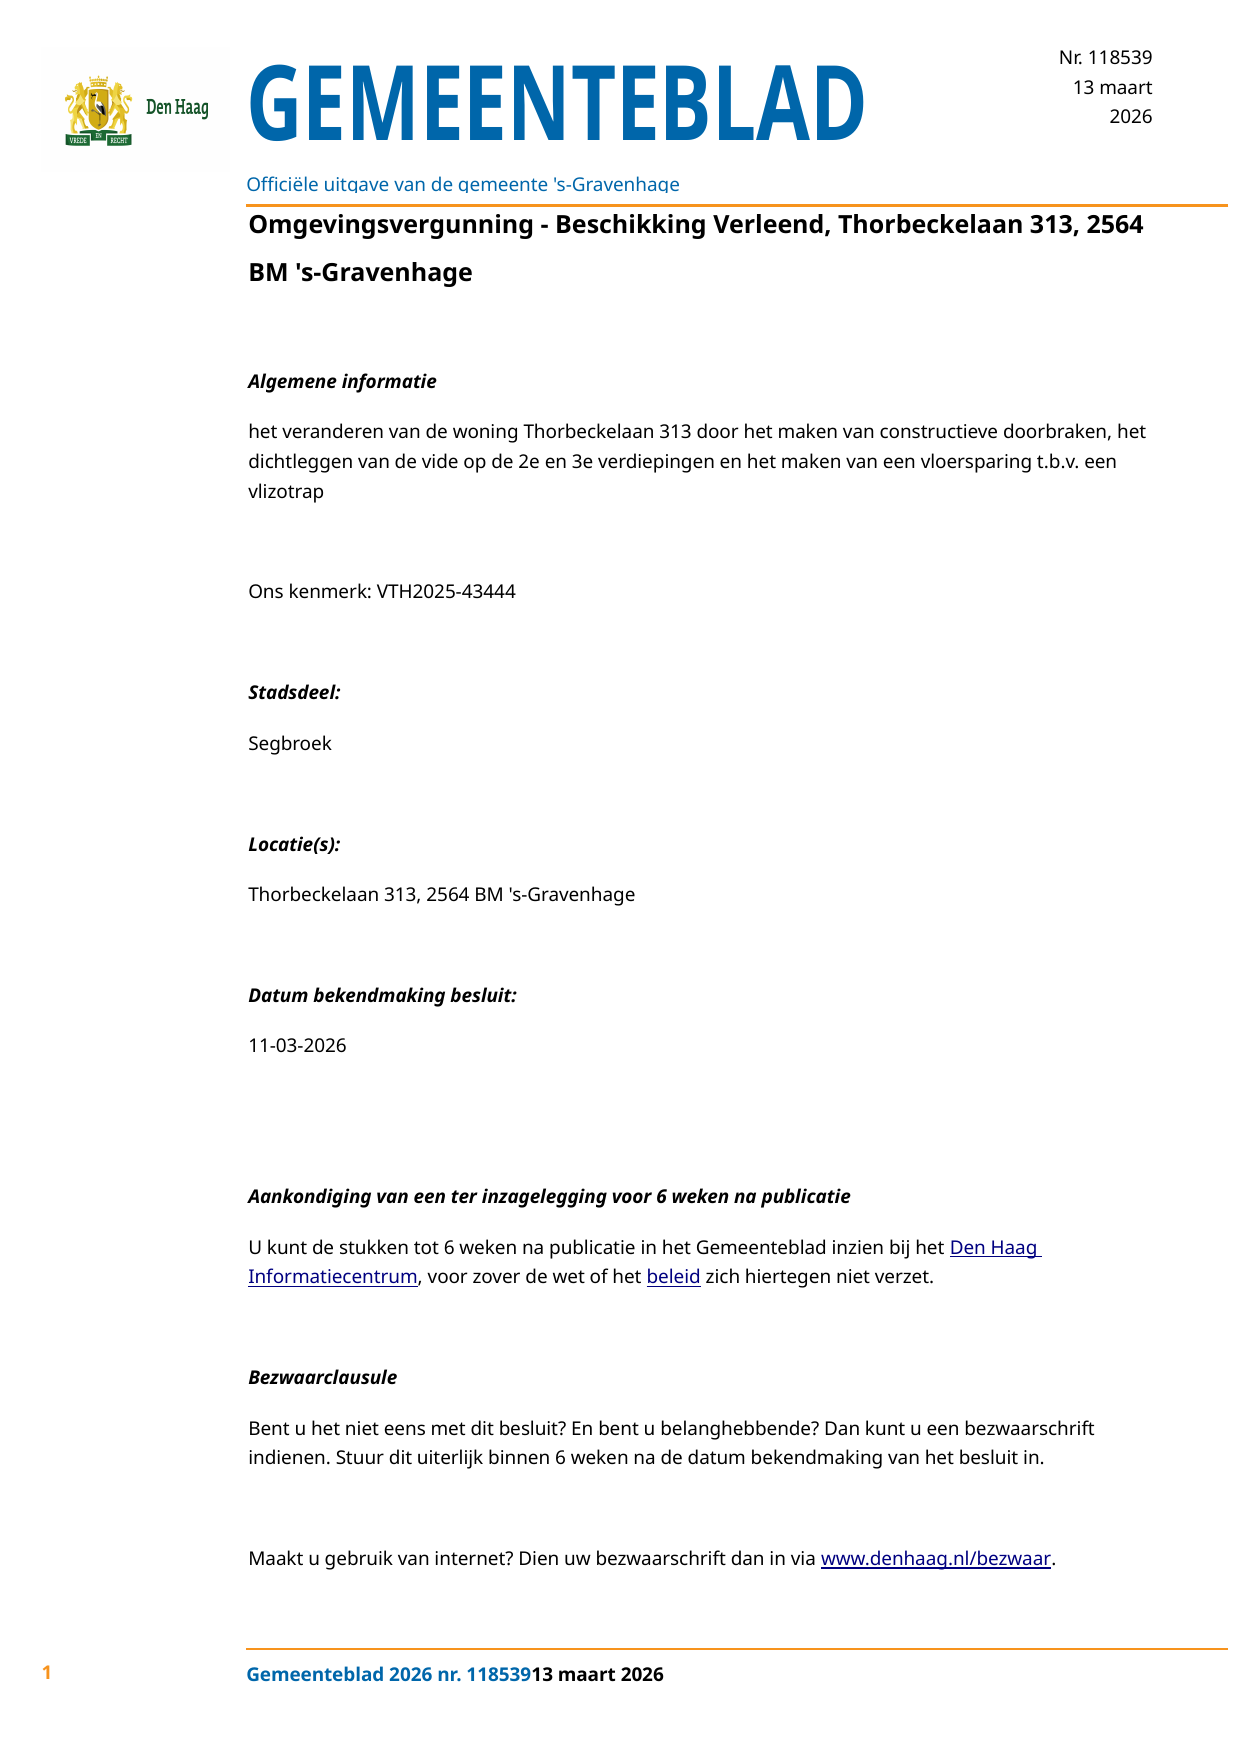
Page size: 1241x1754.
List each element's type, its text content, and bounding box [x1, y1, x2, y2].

text Datum bekendmaking besluit: [248, 982, 1152, 1008]
text Bent u het niet eens met dit besluit? En bent u belanghebbende? Dan kunt u een bezwaarschrift indienen. Stuur dit uiterlijk binnen 6 weken na de datum bekendmaking van het besluit in. [248, 1415, 1152, 1470]
text Ons kenmerk: VTH2025-43444 [248, 579, 1152, 604]
text Bezwaarclausule [248, 1364, 1152, 1390]
text 11-03-2026 [248, 1032, 1152, 1058]
text U kunt de stukken tot 6 weken na publicatie in het Gemeenteblad inzien bij het Den Haag Informatiecentrum, voor zover de wet of het beleid zich hiertegen niet verzet. [248, 1234, 1152, 1289]
text Stadsdeel: [248, 679, 1152, 705]
text Algemene informatie [248, 368, 1152, 394]
text Omgevingsvergunning - Beschikking Verleend, Thorbeckelaan 313, 2564 BM 's-Gravenhage [248, 207, 1152, 288]
text Maakt u gebruik van internet? Dien uw bezwaarschrift dan in via www.denhaag.nl/bezwaar. [248, 1545, 1152, 1571]
text Locatie(s): [248, 831, 1152, 857]
text Aankondiging van een ter inzagelegging voor 6 weken na publicatie [248, 1184, 1152, 1209]
text Segbroek [248, 730, 1152, 756]
text Thorbeckelaan 313, 2564 BM 's-Gravenhage [248, 881, 1152, 907]
picture [41, 47, 231, 172]
text het veranderen van de woning Thorbeckelaan 313 door het maken van constructieve doorbraken, het dichtleggen van de vide op de 2e en 3e verdiepingen en het maken van een vloersparing t.b.v. een vlizotrap [248, 419, 1152, 504]
